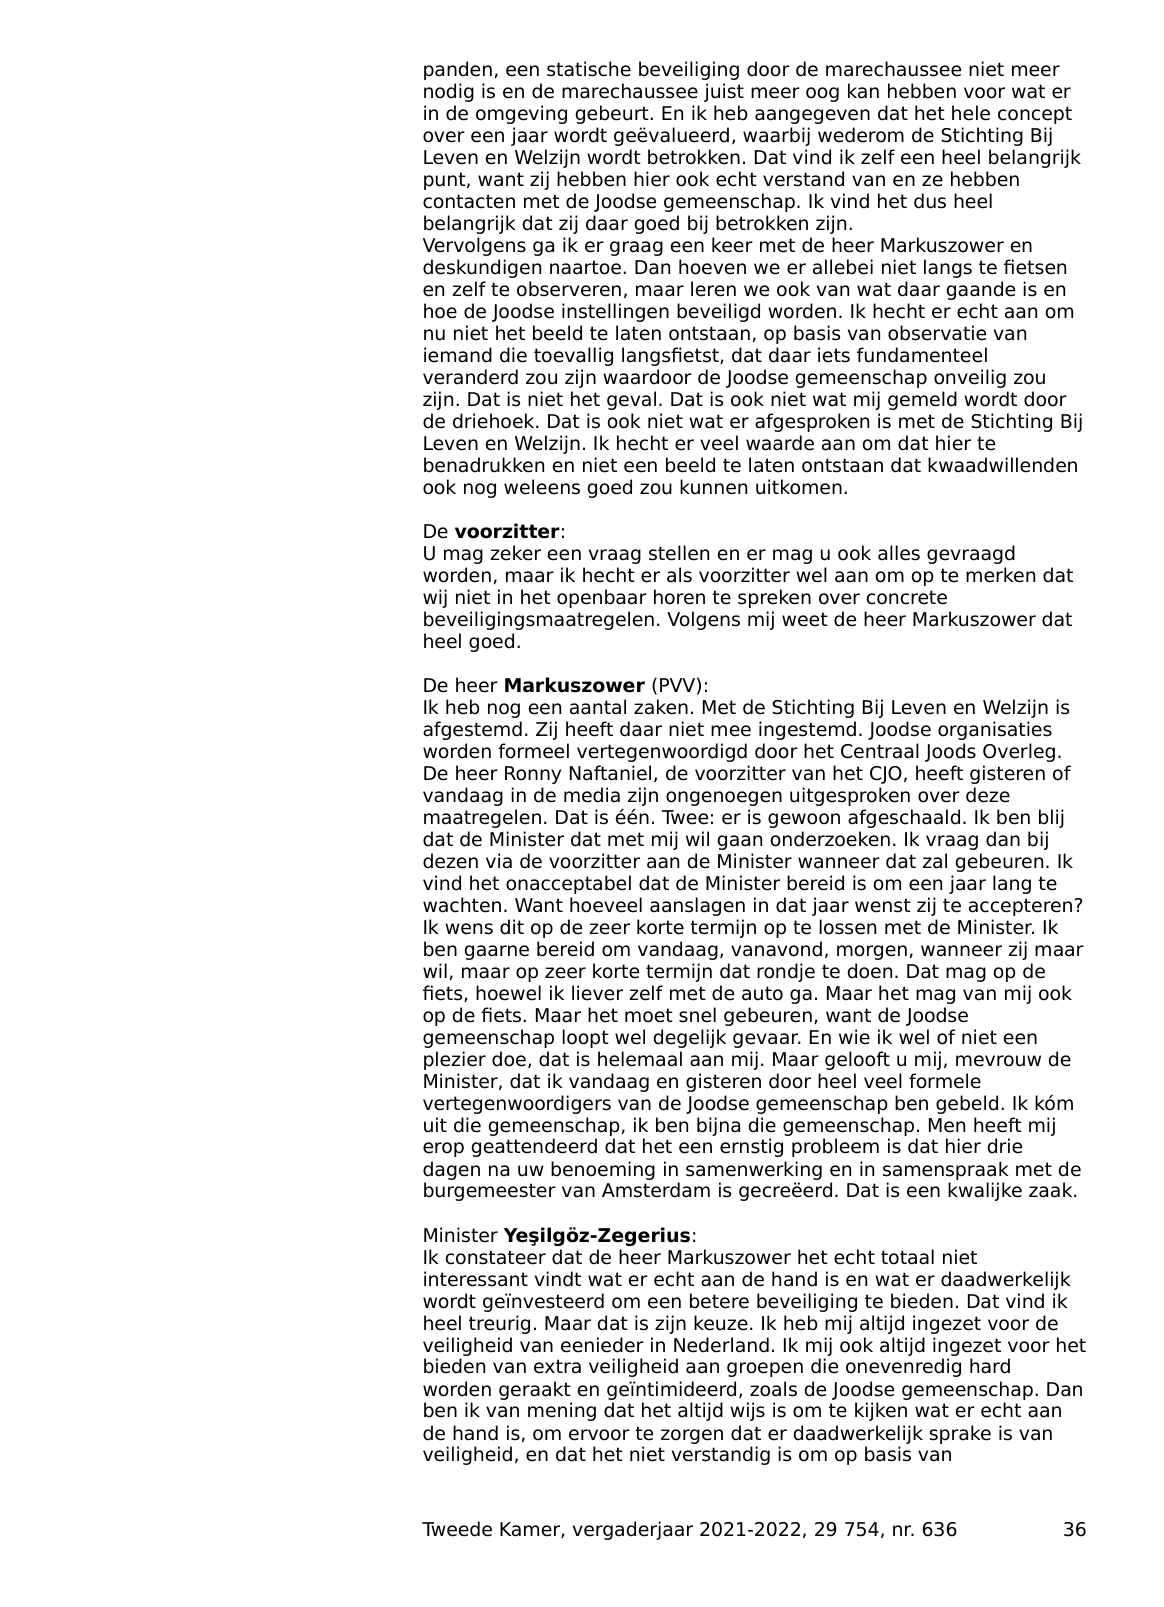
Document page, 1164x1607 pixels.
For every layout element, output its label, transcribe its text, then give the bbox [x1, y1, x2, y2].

text Minister Yeşilgöz-Zegerius: [422, 1224, 1087, 1247]
text panden, een statische beveiliging door de marechaussee niet meer nodig is en de marechaussee juist meer oog kan hebben voor wat er in de omgeving gebeurt. En ik heb aangegeven dat het hele concept over een jaar wordt geëvalueerd, waarbij wederom de Stichting Bij Leven en Welzijn wordt betrokken. Dat vind ik zelf een heel belangrijk punt, want zij hebben hier ook echt verstand van en ze hebben contacten met de Joodse gemeenschap. Ik vind het dus heel belangrijk dat zij daar goed bij betrokken zijn. [422, 59, 1087, 235]
text De heer Markuszower (PVV): [422, 675, 1087, 697]
text Vervolgens ga ik er graag een keer met de heer Markuszower en deskundigen naartoe. Dan hoeven we er allebei niet langs te fietsen en zelf te observeren, maar leren we ook van wat daar gaande is en hoe de Joodse instellingen beveiligd worden. Ik hecht er echt aan om nu niet het beeld te laten ontstaan, op basis van observatie van iemand die toevallig langsfietst, dat daar iets fundamenteel veranderd zou zijn waardoor de Joodse gemeenschap onveilig zou zijn. Dat is niet het geval. Dat is ook niet wat mij gemeld wordt door de driehoek. Dat is ook niet wat er afgesproken is met de Stichting Bij Leven en Welzijn. Ik hecht er veel waarde aan om dat hier te benadrukken en niet een beeld te laten ontstaan dat kwaadwillenden ook nog weleens goed zou kunnen uitkomen. [422, 235, 1087, 499]
text Ik heb nog een aantal zaken. Met de Stichting Bij Leven en Welzijn is afgestemd. Zij heeft daar niet mee ingestemd. Joodse organisaties worden formeel vertegenwoordigd door het Centraal Joods Overleg. De heer Ronny Naftaniel, de voorzitter van het CJO, heeft gisteren of vandaag in de media zijn ongenoegen uitgesproken over deze maatregelen. Dat is één. Twee: er is gewoon afgeschaald. Ik ben blij dat de Minister dat met mij wil gaan onderzoeken. Ik vraag dan bij dezen via de voorzitter aan de Minister wanneer dat zal gebeuren. Ik vind het onacceptabel dat de Minister bereid is om een jaar lang te wachten. Want hoeveel aanslagen in dat jaar wenst zij te accepteren? Ik wens dit op de zeer korte termijn op te lossen met de Minister. Ik ben gaarne bereid om vandaag, vanavond, morgen, wanneer zij maar wil, maar op zeer korte termijn dat rondje te doen. Dat mag op de fiets, hoewel ik liever zelf met de auto ga. Maar het mag van mij ook op de fiets. Maar het moet snel gebeuren, want de Joodse gemeenschap loopt wel degelijk gevaar. En wie ik wel of niet een plezier doe, dat is helemaal aan mij. Maar gelooft u mij, mevrouw de Minister, dat ik vandaag en gisteren door heel veel formele vertegenwoordigers van de Joodse gemeenschap ben gebeld. Ik kóm uit die gemeenschap, ik ben bijna die gemeenschap. Men heeft mij erop geattendeerd dat het een ernstig probleem is dat hier drie dagen na uw benoeming in samenwerking en in samenspraak met de burgemeester van Amsterdam is gecreëerd. Dat is een kwalijke zaak. [422, 697, 1087, 1202]
text De voorzitter: [422, 521, 1087, 543]
text Ik constateer dat de heer Markuszower het echt totaal niet interessant vindt wat er echt aan de hand is en wat er daadwerkelijk wordt geïnvesteerd om een betere beveiliging te bieden. Dat vind ik heel treurig. Maar dat is zijn keuze. Ik heb mij altijd ingezet voor de veiligheid van eenieder in Nederland. Ik mij ook altijd ingezet voor het bieden van extra veiligheid aan groepen die onevenredig hard worden geraakt en geïntimideerd, zoals de Joodse gemeenschap. Dan ben ik van mening dat het altijd wijs is om te kijken wat er echt aan de hand is, om ervoor te zorgen dat er daadwerkelijk sprake is van veiligheid, en dat het niet verstandig is om op basis van [422, 1247, 1087, 1466]
text U mag zeker een vraag stellen en er mag u ook alles gevraagd worden, maar ik hecht er als voorzitter wel aan om op te merken dat wij niet in het openbaar horen te spreken over concrete beveiligingsmaatregelen. Volgens mij weet de heer Markuszower dat heel goed. [422, 543, 1087, 653]
